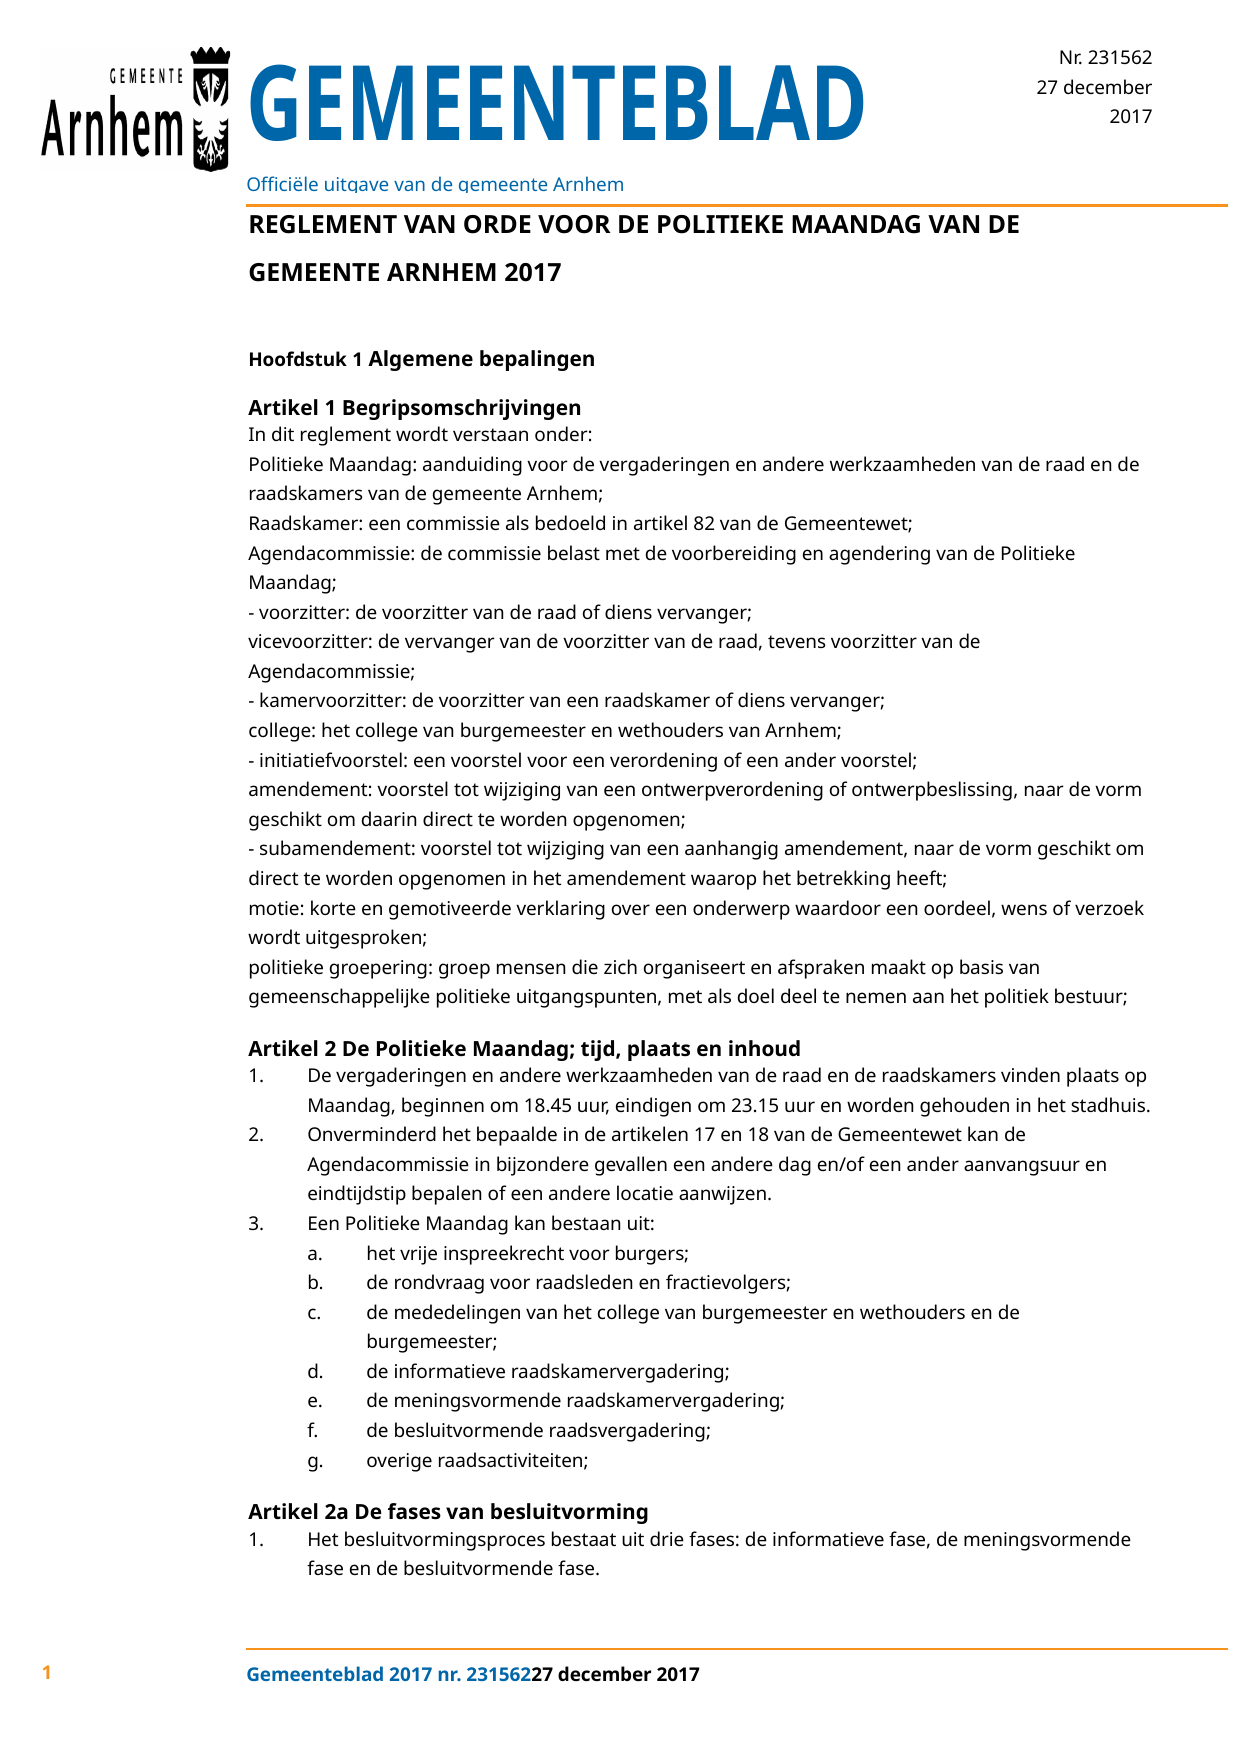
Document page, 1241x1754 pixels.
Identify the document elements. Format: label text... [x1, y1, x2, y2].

list Onverminderd het bepaalde in de artikelen 17 en 18 van de Gemeentewet kan de Agendacommissie in bijzondere gevallen een andere dag en/of een ander aanvangsuur en eindtijdstip bepalen of een andere locatie aanwijzen. [248, 1121, 1152, 1206]
text motie: korte en gemotiveerde verklaring over een onderwerp waardoor een oordeel, wens of verzoek wordt uitgesproken; [248, 895, 1152, 950]
list de meningsvormende raadskamervergadering; [307, 1388, 1152, 1413]
text vicevoorzitter: de vervanger van de voorzitter van de raad, tevens voorzitter van de Agendacommissie; [248, 628, 1152, 684]
text politieke groepering: groep mensen die zich organiseert en afspraken maakt op basis van gemeenschappelijke politieke uitgangspunten, met als doel deel te nemen aan het politiek bestuur; [248, 954, 1152, 1009]
text Artikel 1 Begripsomschrijvingen [248, 393, 1152, 421]
text Hoofdstuk 1 Algemene bepalingen [248, 344, 1152, 372]
text In dit reglement wordt verstaan onder: [248, 421, 1152, 447]
text Artikel 2a De fases van besluitvorming [248, 1497, 1152, 1526]
list overige raadsactiviteiten; [307, 1447, 1152, 1473]
list het vrije inspreekrecht voor burgers; [307, 1240, 1152, 1266]
text Agendacommissie: de commissie belast met de voorbereiding en agendering van de Politieke Maandag; [248, 540, 1152, 595]
text Politieke Maandag: aanduiding voor de vergaderingen en andere werkzaamheden van de raad en de raadskamers van de gemeente Arnhem; [248, 451, 1152, 506]
text REGLEMENT VAN ORDE VOOR DE POLITIEKE MAANDAG VAN DE GEMEENTE ARNHEM 2017 [248, 207, 1152, 288]
list de informatieve raadskamervergadering; [307, 1358, 1152, 1384]
text - initiatiefvoorstel: een voorstel voor een verordening of een ander voorstel; [248, 747, 1152, 772]
list De vergaderingen en andere werkzaamheden van de raad en de raadskamers vinden plaats op Maandag, beginnen om 18.45 uur, eindigen om 23.15 uur en worden gehouden in het stadhuis. [248, 1062, 1152, 1118]
text - subamendement: voorstel tot wijziging van een aanhangig amendement, naar de vorm geschikt om direct te worden opgenomen in het amendement waarop het betrekking heeft; [248, 836, 1152, 891]
list de rondvraag voor raadsleden en fractievolgers; [307, 1269, 1152, 1295]
text Raadskamer: een commissie als bedoeld in artikel 82 van de Gemeentewet; [248, 510, 1152, 536]
list Het besluitvormingsproces bestaat uit drie fases: de informatieve fase, de meningsvormende fase en de besluitvormende fase. [248, 1526, 1152, 1581]
picture [41, 47, 231, 172]
text - voorzitter: de voorzitter van de raad of diens vervanger; [248, 599, 1152, 624]
list Een Politieke Maandag kan bestaan uit: [248, 1210, 1152, 1236]
text amendement: voorstel tot wijziging van een ontwerpverordening of ontwerpbeslissing, naar de vorm geschikt om daarin direct te worden opgenomen; [248, 776, 1152, 832]
text Artikel 2 De Politieke Maandag; tijd, plaats en inhoud [248, 1034, 1152, 1062]
text college: het college van burgemeester en wethouders van Arnhem; [248, 717, 1152, 743]
text - kamervoorzitter: de voorzitter van een raadskamer of diens vervanger; [248, 688, 1152, 713]
list de besluitvormende raadsvergadering; [307, 1417, 1152, 1443]
list de mededelingen van het college van burgemeester en wethouders en de burgemeester; [307, 1299, 1152, 1354]
